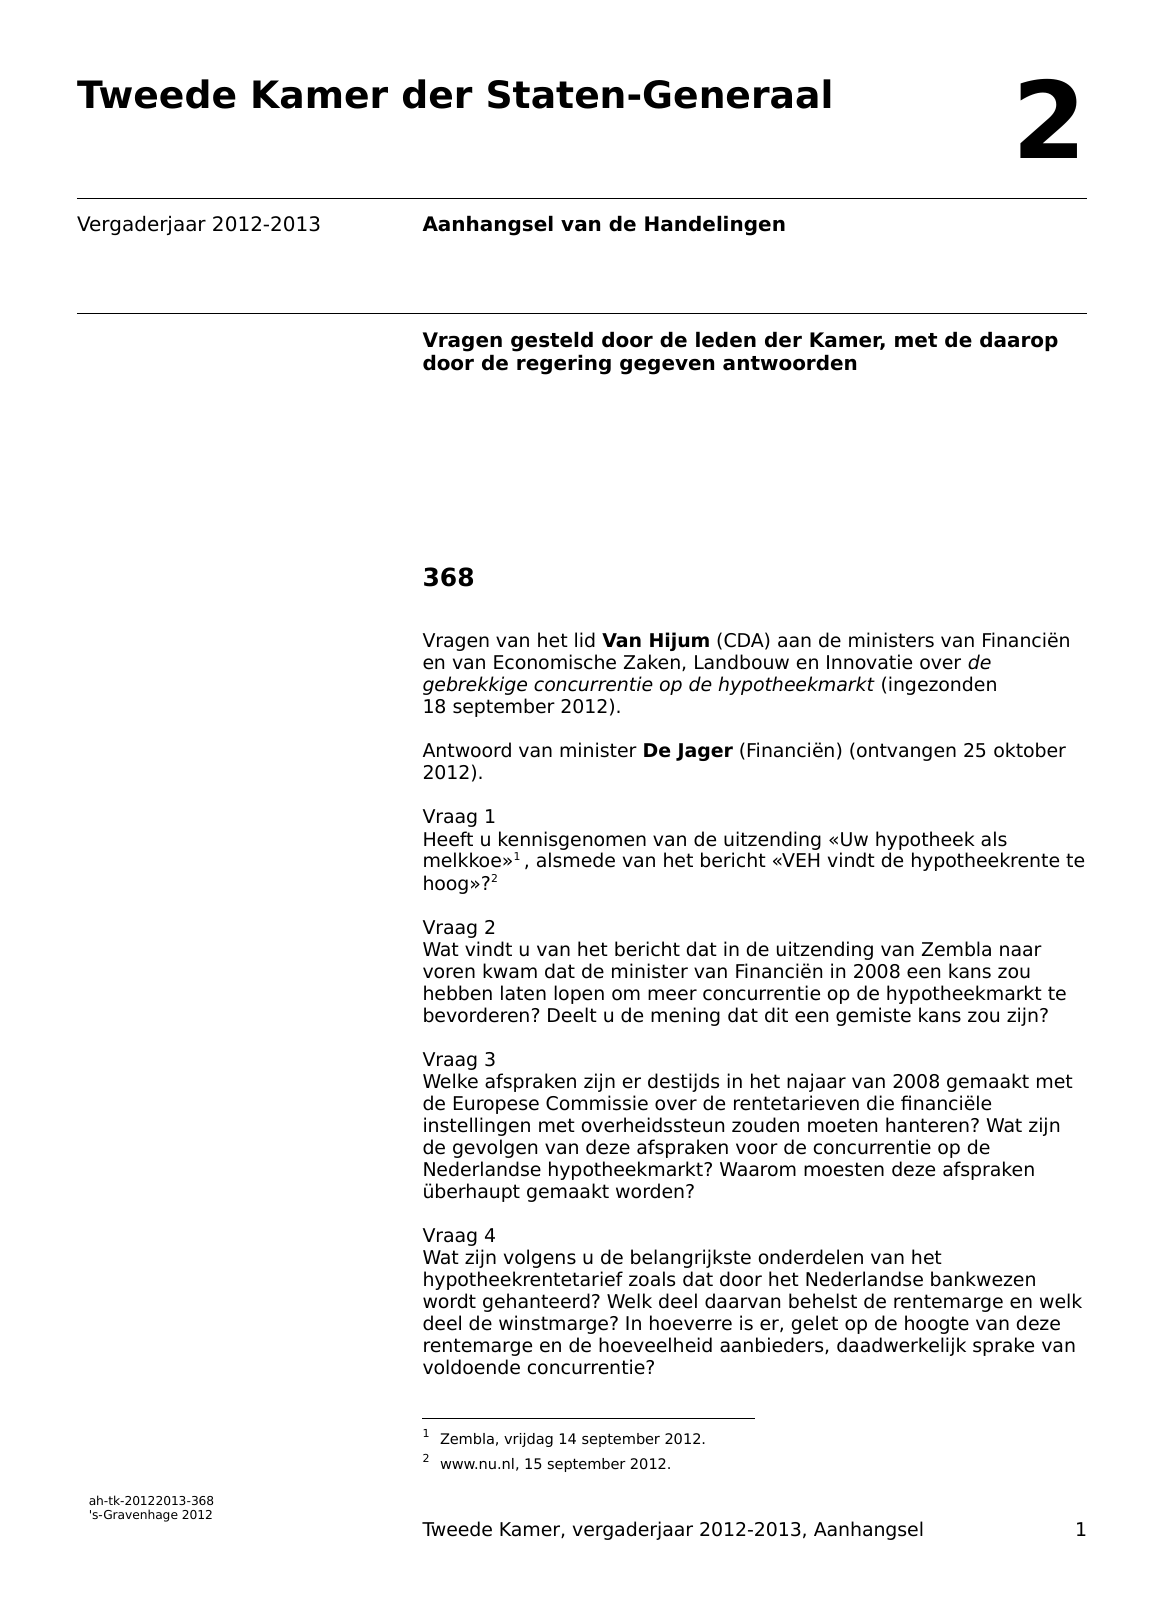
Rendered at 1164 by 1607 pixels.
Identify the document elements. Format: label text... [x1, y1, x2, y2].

text 's-Gravenhage 2012 [88, 1508, 323, 1522]
text 368 [422, 563, 1087, 592]
text Vraag 3 [422, 1049, 1087, 1071]
text Vraag 1 [422, 806, 1087, 828]
text Wat zijn volgens u de belangrijkste onderdelen van het hypotheekrentetarief zoals dat door het Nederlandse bankwezen wordt gehanteerd? Welk deel daarvan behelst de rentemarge en welk deel de winstmarge? In hoeverre is er, gelet op de hoogte van deze rentemarge en de hoeveelheid aanbieders, daadwerkelijk sprake van voldoende concurrentie? [422, 1247, 1087, 1378]
text Vragen van het lid Van Hijum (CDA) aan de ministers van Financiën en van Economische Zaken, Landbouw en Innovatie over de gebrekkige concurrentie op de hypotheekmarkt (ingezonden 18 september 2012). [422, 630, 1087, 718]
table_cell Vragen gesteld door de leden der Kamer, met de daarop door de regering gegeven antwoorden [422, 314, 1087, 375]
table_cell Aanhangsel van de Handelingen [422, 199, 1087, 313]
table_header Tweede Kamer der Staten-Generaal [77, 59, 886, 198]
table_header 2 [886, 59, 1087, 198]
table_cell Vergaderjaar 2012-2013 [77, 199, 422, 313]
text Welke afspraken zijn er destijds in het najaar van 2008 gemaakt met de Europese Commissie over de rentetarieven die financiële instellingen met overheidssteun zouden moeten hanteren? Wat zijn de gevolgen van deze afspraken voor de concurrentie op de Nederlandse hypotheekmarkt? Waarom moesten deze afspraken überhaupt gemaakt worden? [422, 1071, 1087, 1202]
text Zembla, vrijdag 14 september 2012. [422, 1427, 1087, 1449]
text Antwoord van minister De Jager (Financiën) (ontvangen 25 oktober 2012). [422, 740, 1087, 784]
text Vraag 2 [422, 917, 1087, 938]
text Heeft u kennisgenomen van de uitzending «Uw hypotheek als melkkoe», alsmede van het bericht «VEH vindt de hypotheekrente te hoog»? [422, 828, 1087, 894]
table_cell [77, 314, 422, 375]
text Vraag 4 [422, 1225, 1087, 1247]
text Wat vindt u van het bericht dat in de uitzending van Zembla naar voren kwam dat de minister van Financiën in 2008 een kans zou hebben laten lopen om meer concurrentie op de hypotheekmarkt te bevorderen? Deelt u de mening dat dit een gemiste kans zou zijn? [422, 938, 1087, 1026]
text www.nu.nl, 15 september 2012. [422, 1452, 1087, 1474]
text ah-tk-20122013-368 [88, 1494, 323, 1508]
